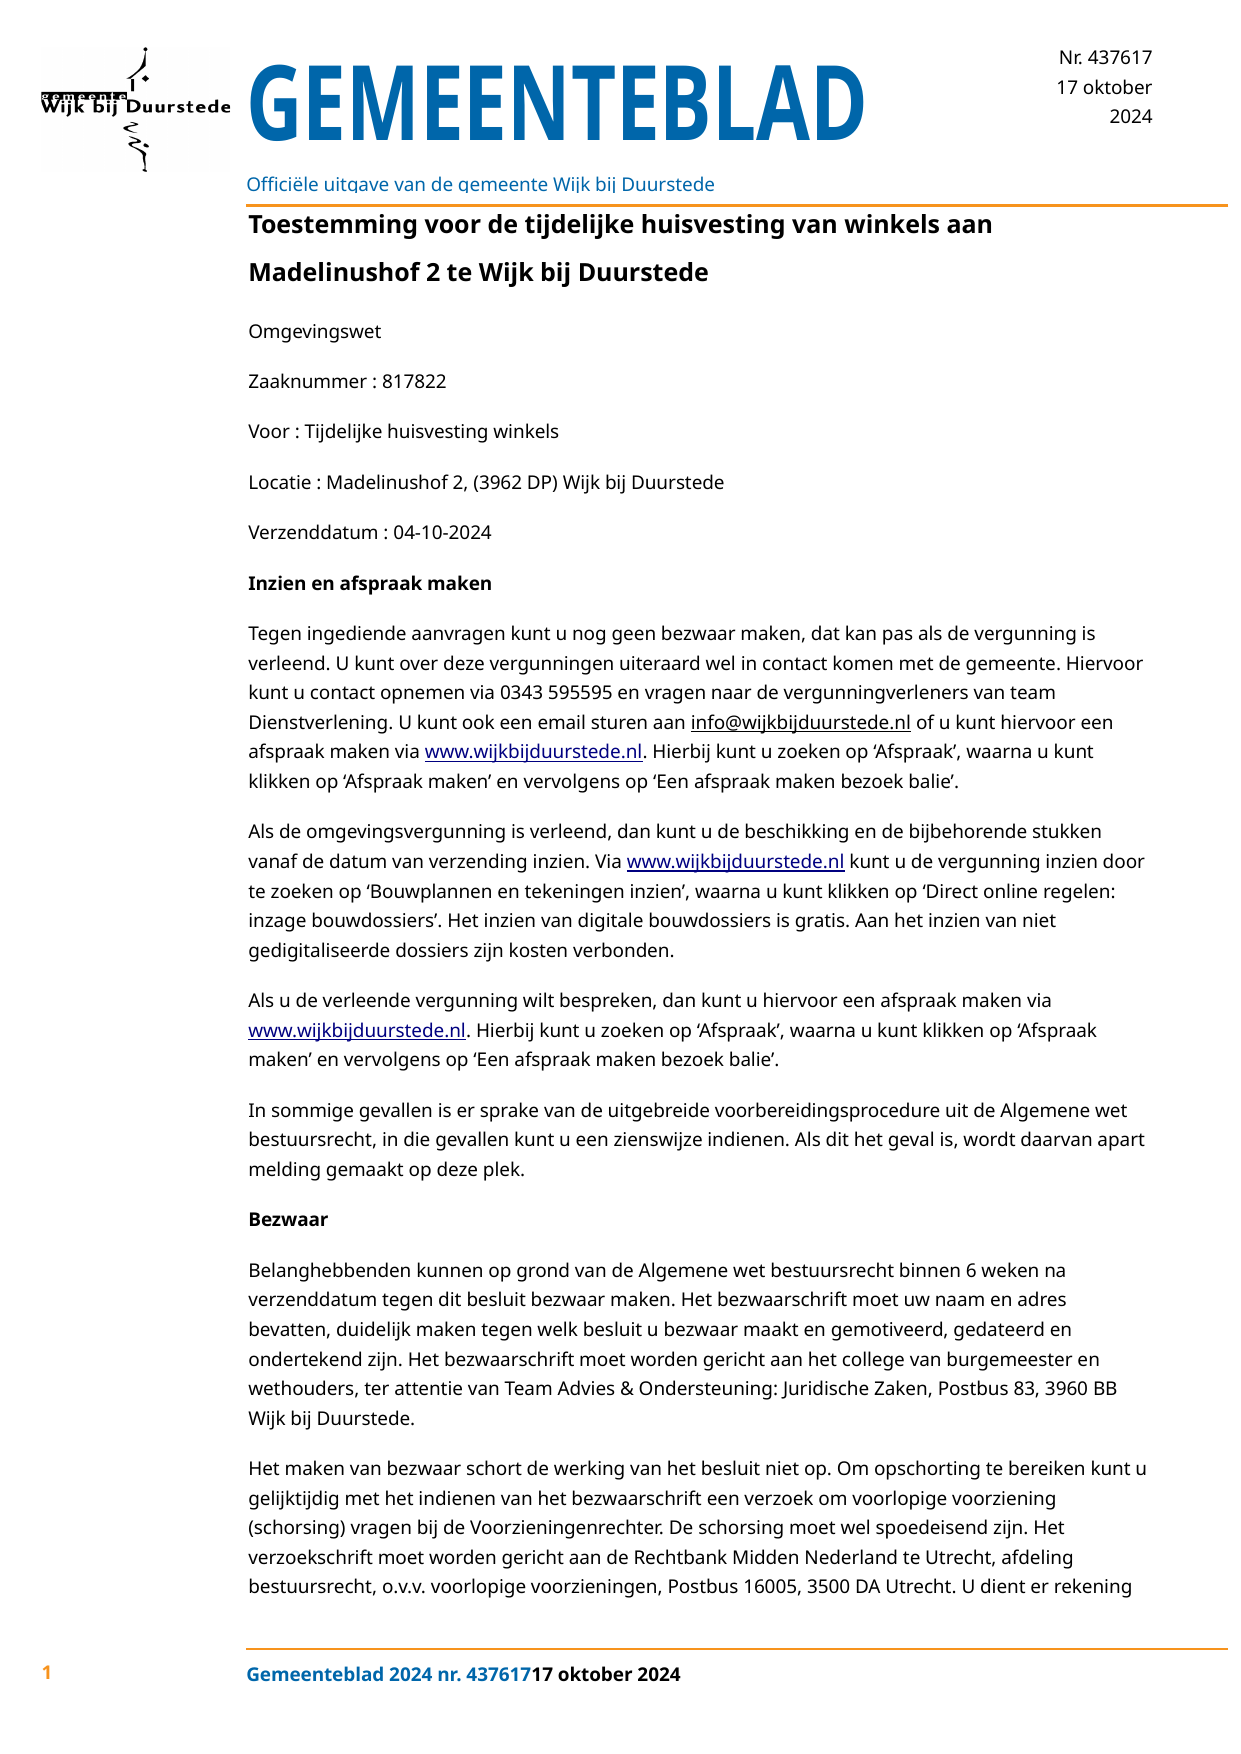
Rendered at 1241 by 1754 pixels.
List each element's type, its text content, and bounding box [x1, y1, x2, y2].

text Bezwaar [248, 1207, 1152, 1232]
text Als u de verleende vergunning wilt bespreken, dan kunt u hiervoor een afspraak maken via www.wijkbijduurstede.nl. Hierbij kunt u zoeken op ‘Afspraak’, waarna u kunt klikken op ‘Afspraak maken’ en vervolgens op ‘Een afspraak maken bezoek balie’. [248, 987, 1152, 1072]
text Tegen ingediende aanvragen kunt u nog geen bezwaar maken, dat kan pas als de vergunning is verleend. U kunt over deze vergunningen uiteraard wel in contact komen met de gemeente. Hiervoor kunt u contact opnemen via 0343 595595 en vragen naar de vergunningverleners van team Dienstverlening. U kunt ook een email sturen aan info@wijkbijduurstede.nl of u kunt hiervoor een afspraak maken via www.wijkbijduurstede.nl. Hierbij kunt u zoeken op ‘Afspraak’, waarna u kunt klikken op ‘Afspraak maken’ en vervolgens op ‘Een afspraak maken bezoek balie’. [248, 620, 1152, 794]
text Omgevingswet [248, 318, 1152, 344]
text Verzenddatum : 04-10-2024 [248, 519, 1152, 545]
text Het maken van bezwaar schort de werking van het besluit niet op. Om opschorting te bereiken kunt u gelijktijdig met het indienen van het bezwaarschrift een verzoek om voorlopige voorziening (schorsing) vragen bij de Voorzieningenrechter. De schorsing moet wel spoedeisend zijn. Het verzoekschrift moet worden gericht aan de Rechtbank Midden Nederland te Utrecht, afdeling bestuursrecht, o.v.v. voorlopige voorzieningen, Postbus 16005, 3500 DA Utrecht. U dient er rekening [248, 1455, 1152, 1599]
text Zaaknummer : 817822 [248, 368, 1152, 394]
text Belanghebbenden kunnen op grond van de Algemene wet bestuursrecht binnen 6 weken na verzenddatum tegen dit besluit bezwaar maken. Het bezwaarschrift moet uw naam en adres bevatten, duidelijk maken tegen welk besluit u bezwaar maakt en gemotiveerd, gedateerd en ondertekend zijn. Het bezwaarschrift moet worden gericht aan het college van burgemeester en wethouders, ter attentie van Team Advies & Ondersteuning: Juridische Zaken, Postbus 83, 3960 BB Wijk bij Duurstede. [248, 1257, 1152, 1431]
text Voor : Tijdelijke huisvesting winkels [248, 419, 1152, 444]
text In sommige gevallen is er sprake van de uitgebreide voorbereidingsprocedure uit de Algemene wet bestuursrecht, in die gevallen kunt u een zienswijze indienen. Als dit het geval is, wordt daarvan apart melding gemaakt op deze plek. [248, 1097, 1152, 1182]
picture [41, 47, 231, 172]
text Inzien en afspraak maken [248, 570, 1152, 596]
text Toestemming voor de tijdelijke huisvesting van winkels aan Madelinushof 2 te Wijk bij Duurstede [248, 207, 1152, 288]
text Locatie : Madelinushof 2, (3962 DP) Wijk bij Duurstede [248, 469, 1152, 495]
text Als de omgevingsvergunning is verleend, dan kunt u de beschikking en de bijbehorende stukken vanaf de datum van verzending inzien. Via www.wijkbijduurstede.nl kunt u de vergunning inzien door te zoeken op ‘Bouwplannen en tekeningen inzien’, waarna u kunt klikken op ‘Direct online regelen: inzage bouwdossiers’. Het inzien van digitale bouwdossiers is gratis. Aan het inzien van niet gedigitaliseerde dossiers zijn kosten verbonden. [248, 819, 1152, 963]
